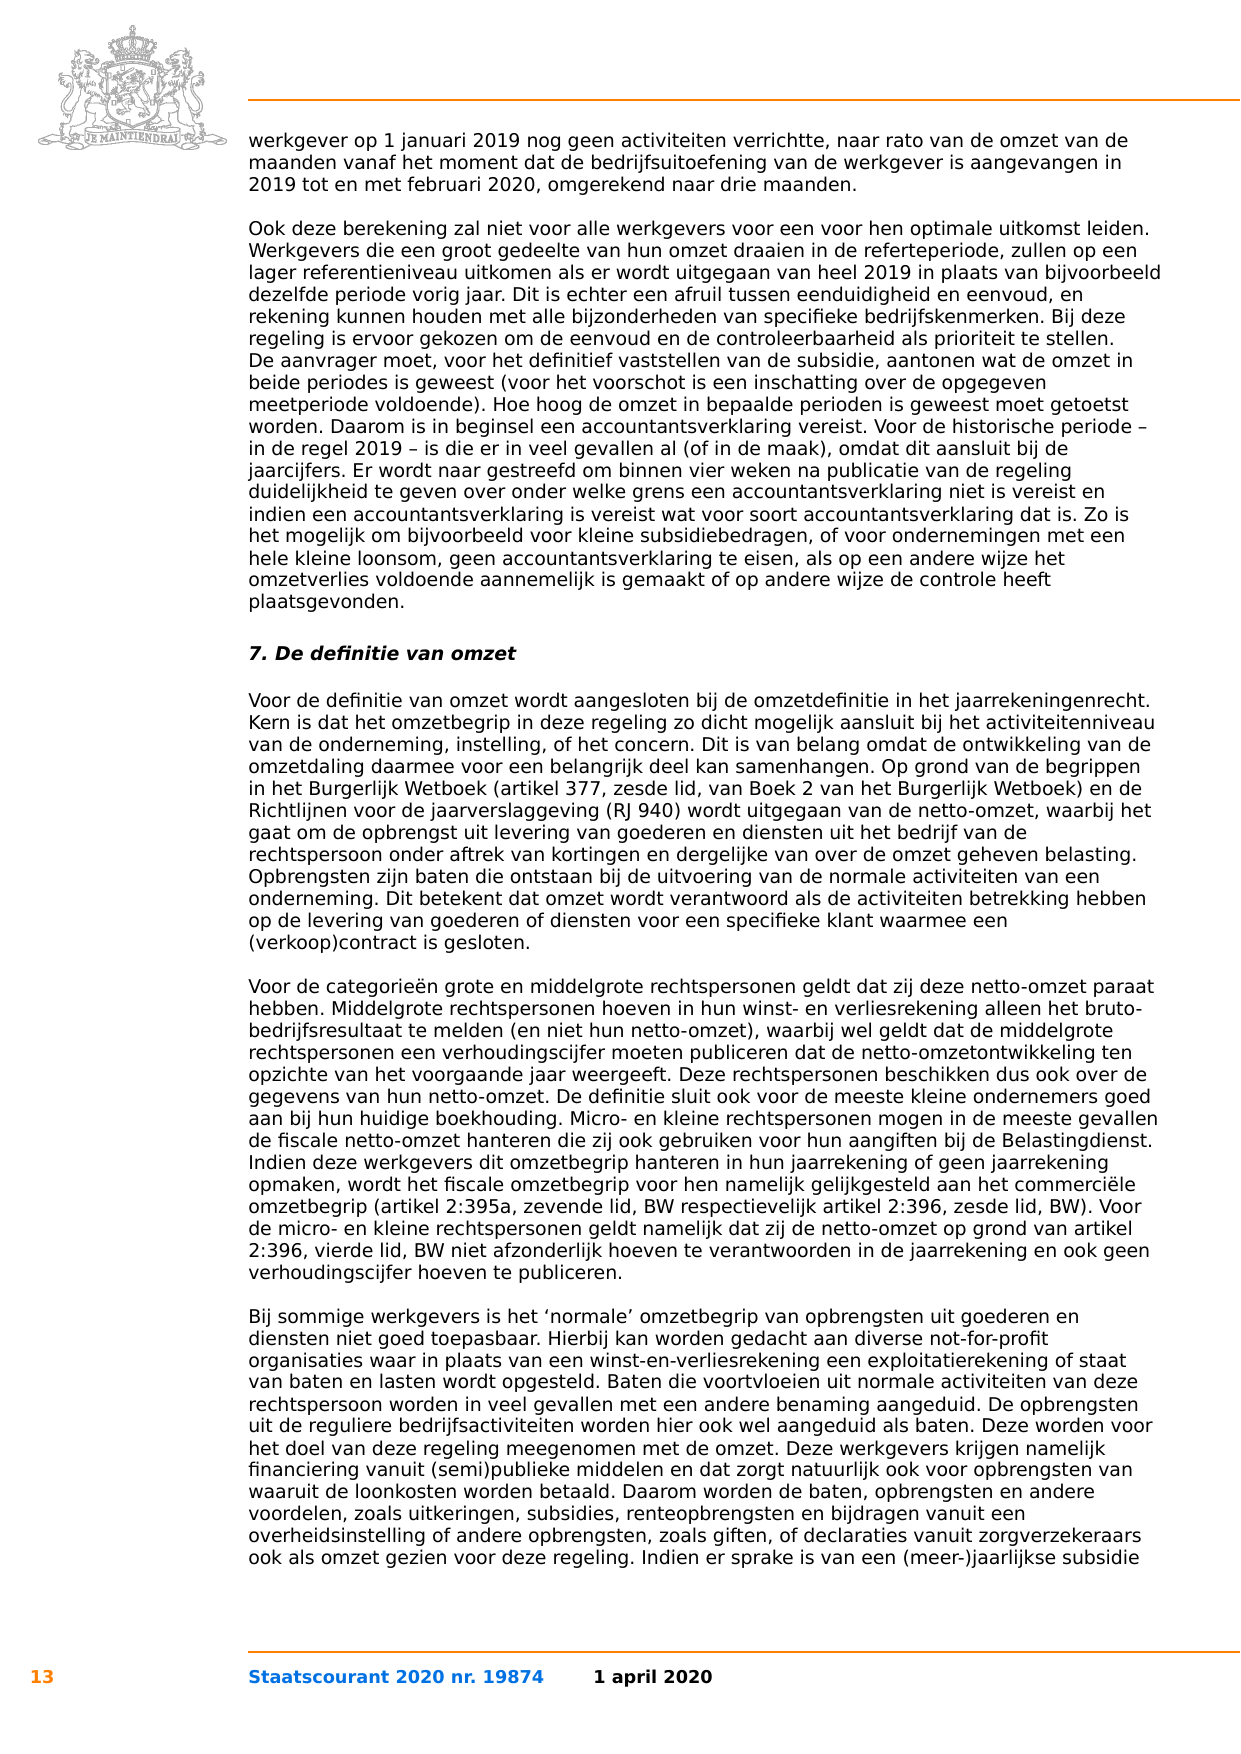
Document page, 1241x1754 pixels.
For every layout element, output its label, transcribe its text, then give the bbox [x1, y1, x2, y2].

text De aanvrager moet, voor het definitief vaststellen van de subsidie, aantonen wat de omzet in beide periodes is geweest (voor het voorschot is een inschatting over de opgegeven meetperiode voldoende). Hoe hoog de omzet in bepaalde perioden is geweest moet getoetst worden. Daarom is in beginsel een accountantsverklaring vereist. Voor de historische periode – in de regel 2019 – is die er in veel gevallen al (of in de maak), omdat dit aansluit bij de jaarcijfers. Er wordt naar gestreefd om binnen vier weken na publicatie van de regeling duidelijkheid te geven over onder welke grens een accountantsverklaring niet is vereist en indien een accountantsverklaring is vereist wat voor soort accountantsverklaring dat is. Zo is het mogelijk om bijvoorbeeld voor kleine subsidiebedragen, of voor ondernemingen met een hele kleine loonsom, geen accountantsverklaring te eisen, als op een andere wijze het omzetverlies voldoende aannemelijk is gemaakt of op andere wijze de controle heeft plaatsgevonden. [248, 349, 1163, 613]
text Voor de definitie van omzet wordt aangesloten bij de omzetdefinitie in het jaarrekeningenrecht. Kern is dat het omzetbegrip in deze regeling zo dicht mogelijk aansluit bij het activiteitenniveau van de onderneming, instelling, of het concern. Dit is van belang omdat de ontwikkeling van de omzetdaling daarmee voor een belangrijk deel kan samenhangen. Op grond van de begrippen in het Burgerlijk Wetboek (artikel 377, zesde lid, van Boek 2 van het Burgerlijk Wetboek) en de Richtlijnen voor de jaarverslaggeving (RJ 940) wordt uitgegaan van de netto-omzet, waarbij het gaat om de opbrengst uit levering van goederen en diensten uit het bedrijf van de rechtspersoon onder aftrek van kortingen en dergelijke van over de omzet geheven belasting. Opbrengsten zijn baten die ontstaan bij de uitvoering van de normale activiteiten van een onderneming. Dit betekent dat omzet wordt verantwoord als de activiteiten betrekking hebben op de levering van goederen of diensten voor een specifieke klant waarmee een (verkoop)contract is gesloten. [248, 690, 1163, 954]
text Bij sommige werkgevers is het ‘normale’ omzetbegrip van opbrengsten uit goederen en diensten niet goed toepasbaar. Hierbij kan worden gedacht aan diverse not-for-profit organisaties waar in plaats van een winst-en-verliesrekening een exploitatierekening of staat van baten en lasten wordt opgesteld. Baten die voortvloeien uit normale activiteiten van deze rechtspersoon worden in veel gevallen met een andere benaming aangeduid. De opbrengsten uit de reguliere bedrijfsactiviteiten worden hier ook wel aangeduid als baten. Deze worden voor het doel van deze regeling meegenomen met de omzet. Deze werkgevers krijgen namelijk financiering vanuit (semi)publieke middelen en dat zorgt natuurlijk ook voor opbrengsten van waaruit de loonkosten worden betaald. Daarom worden de baten, opbrengsten en andere voordelen, zoals uitkeringen, subsidies, renteopbrengsten en bijdragen vanuit een overheidsinstelling of andere opbrengsten, zoals giften, of declaraties vanuit zorgverzekeraars ook als omzet gezien voor deze regeling. Indien er sprake is van een (meer-)jaarlijkse subsidie [248, 1306, 1163, 1569]
text werkgever op 1 januari 2019 nog geen activiteiten verrichtte, naar rato van de omzet van de maanden vanaf het moment dat de bedrijfsuitoefening van de werkgever is aangevangen in 2019 tot en met februari 2020, omgerekend naar drie maanden. [248, 130, 1163, 196]
picture [38, 25, 227, 150]
text Ook deze berekening zal niet voor alle werkgevers voor een voor hen optimale uitkomst leiden. Werkgevers die een groot gedeelte van hun omzet draaien in de referteperiode, zullen op een lager referentieniveau uitkomen als er wordt uitgegaan van heel 2019 in plaats van bijvoorbeeld dezelfde periode vorig jaar. Dit is echter een afruil tussen eenduidigheid en eenvoud, en rekening kunnen houden met alle bijzonderheden van specifieke bedrijfskenmerken. Bij deze regeling is ervoor gekozen om de eenvoud en de controleerbaarheid als prioriteit te stellen. [248, 218, 1163, 349]
subtitle 7. De definitie van omzet [248, 643, 1163, 665]
text Voor de categorieën grote en middelgrote rechtspersonen geldt dat zij deze netto-omzet paraat hebben. Middelgrote rechtspersonen hoeven in hun winst- en verliesrekening alleen het bruto-bedrijfsresultaat te melden (en niet hun netto-omzet), waarbij wel geldt dat de middelgrote rechtspersonen een verhoudingscijfer moeten publiceren dat de netto-omzetontwikkeling ten opzichte van het voorgaande jaar weergeeft. Deze rechtspersonen beschikken dus ook over de gegevens van hun netto-omzet. De definitie sluit ook voor de meeste kleine ondernemers goed aan bij hun huidige boekhouding. Micro- en kleine rechtspersonen mogen in de meeste gevallen de fiscale netto-omzet hanteren die zij ook gebruiken voor hun aangiften bij de Belastingdienst. Indien deze werkgevers dit omzetbegrip hanteren in hun jaarrekening of geen jaarrekening opmaken, wordt het fiscale omzetbegrip voor hen namelijk gelijkgesteld aan het commerciële omzetbegrip (artikel 2:395a, zevende lid, BW respectievelijk artikel 2:396, zesde lid, BW). Voor de micro- en kleine rechtspersonen geldt namelijk dat zij de netto-omzet op grond van artikel 2:396, vierde lid, BW niet afzonderlijk hoeven te verantwoorden in de jaarrekening en ook geen verhoudingscijfer hoeven te publiceren. [248, 976, 1163, 1284]
